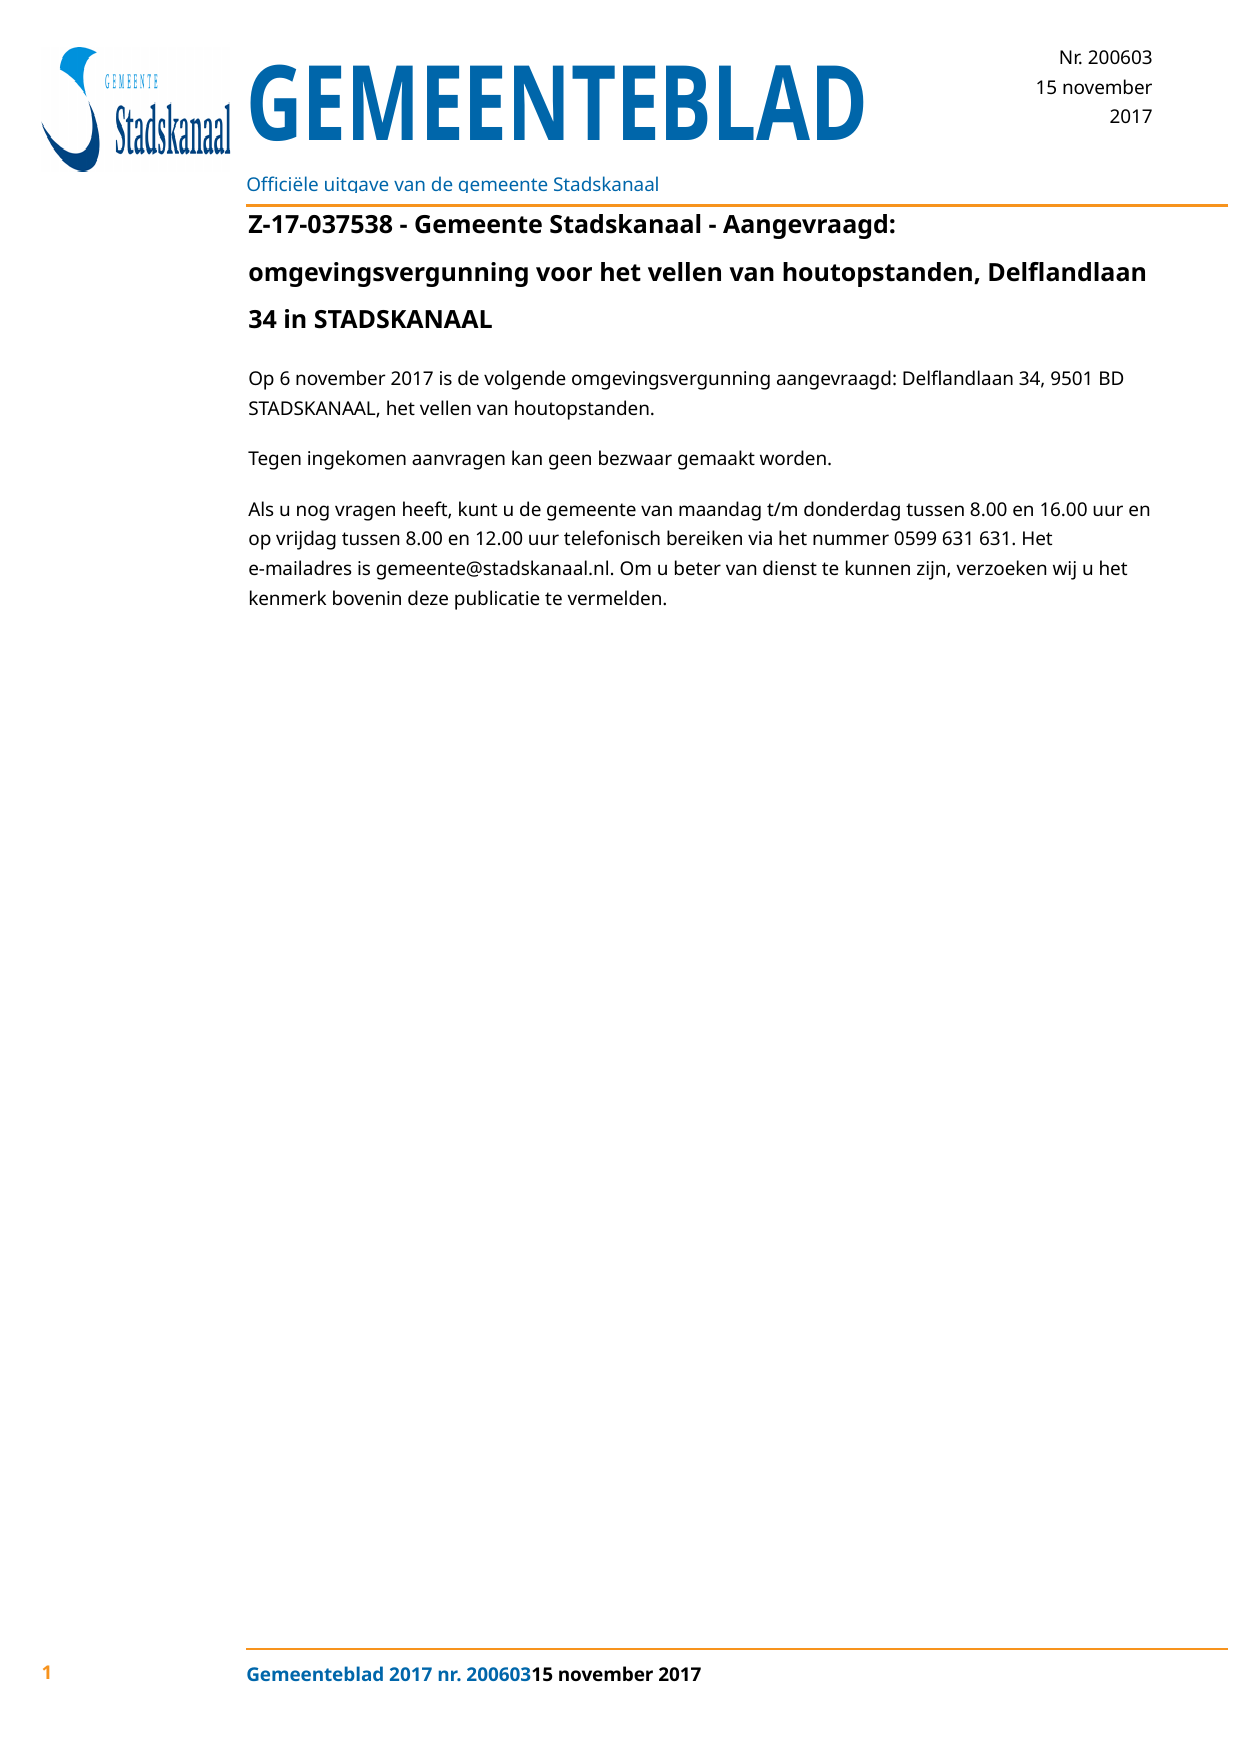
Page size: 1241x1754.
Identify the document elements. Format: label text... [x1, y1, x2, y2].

text Z-17-037538 - Gemeente Stadskanaal - Aangevraagd: omgevingsvergunning voor het vellen van houtopstanden, Delflandlaan 34 in STADSKANAAL [248, 207, 1152, 336]
picture [41, 47, 231, 172]
text Tegen ingekomen aanvragen kan geen bezwaar gemaakt worden. [248, 446, 1152, 471]
text Als u nog vragen heeft, kunt u de gemeente van maandag t/m donderdag tussen 8.00 en 16.00 uur en op vrijdag tussen 8.00 en 12.00 uur telefonisch bereiken via het nummer 0599 631 631. Het e‑mailadres is gemeente@stadskanaal.nl. Om u beter van dienst te kunnen zijn, verzoeken wij u het kenmerk bovenin deze publicatie te vermelden. [248, 496, 1152, 610]
text Op 6 november 2017 is de volgende omgevingsvergunning aangevraagd: Delflandlaan 34, 9501 BD STADSKANAAL, het vellen van houtopstanden. [248, 366, 1152, 421]
